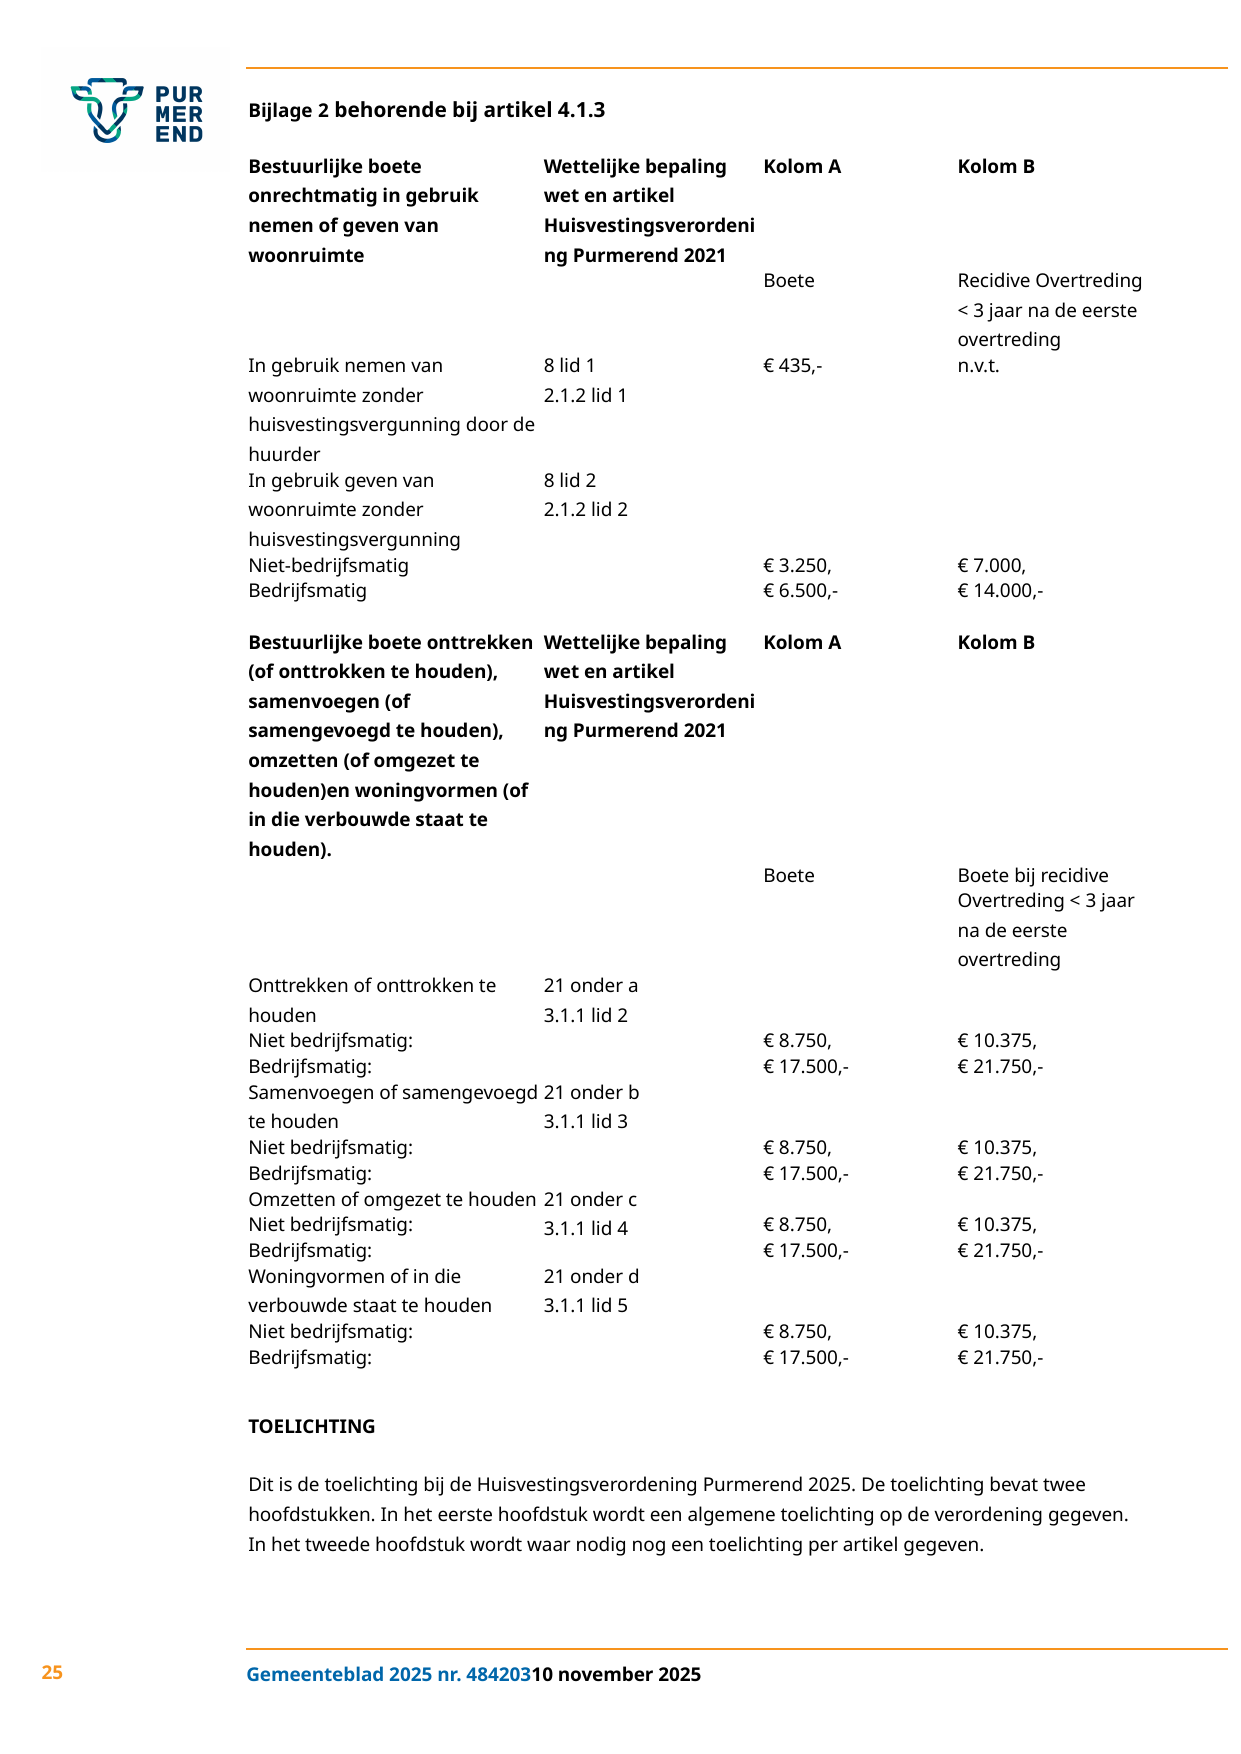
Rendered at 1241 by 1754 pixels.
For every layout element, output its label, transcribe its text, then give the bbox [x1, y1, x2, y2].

table_cell € 21.750,- [958, 1160, 1152, 1186]
table_cell € 8.750,­ [763, 1135, 957, 1160]
table_cell € 14.000,- [958, 578, 1152, 603]
table_cell € 435,- [763, 353, 957, 467]
table_cell Onttrekken of onttrokken te houden [248, 973, 543, 1028]
table_cell Boete bij recidive [958, 862, 1152, 887]
table_cell Niet bedrijfsmatig: [248, 1212, 543, 1237]
table_cell € 17.500,- [763, 1160, 957, 1186]
table_cell Boete [763, 268, 957, 352]
table_cell Wettelijke bepaling wet en artikel Huisvestingsverordening Purmerend 2021 [544, 629, 763, 862]
table_cell [763, 467, 1152, 552]
table_cell Niet-bedrijfsmatig [248, 552, 543, 577]
table_cell € 10.375,­ [958, 1319, 1152, 1344]
table_cell € 7.000,­ [958, 552, 1152, 577]
table_cell € 8.750, [763, 1028, 957, 1053]
table_cell Niet bedrijfsmatig: [248, 1319, 543, 1344]
table_cell 21 onder a 3.1.1 lid 2 [544, 973, 763, 1079]
table_cell € 21.750,- [958, 1344, 1152, 1370]
table_cell Bestuurlijke boete onttrekken (of onttrokken te houden), samenvoegen (of samengevoegd te houden), omzetten (of omgezet te houden)en woningvormen (of in die verbouwde staat te houden). [248, 629, 543, 862]
table_cell In gebruik geven van woonruimte zonder huisvestingsvergunning [248, 467, 543, 552]
table_header Bestuurlijke boete onrechtmatig in gebruik nemen of geven van woonruimte [248, 153, 543, 267]
table_cell Omzetten of omgezet te houden [248, 1186, 543, 1212]
table_cell Niet bedrijfsmatig: [248, 1028, 543, 1053]
table_cell 8 lid 2 2.1.2 lid 2 [544, 467, 763, 603]
table_cell [763, 1186, 1152, 1212]
table_cell [763, 1079, 1152, 1134]
table_cell 21 onder d 3.1.1 lid 5 [544, 1263, 763, 1370]
table_cell Bedrijfsmatig: [248, 1344, 543, 1370]
table_cell Woningvormen of in die verbouwde staat te houden [248, 1263, 543, 1318]
table_cell € 10.375,­ [958, 1028, 1152, 1053]
table_cell € 3.250,­ [763, 552, 957, 577]
table_cell Kolom B [958, 629, 1152, 862]
table_cell [763, 1263, 1152, 1318]
table_cell € 10.375, [958, 1135, 1152, 1160]
table_cell Bedrijfsmatig: [248, 1054, 543, 1079]
table_cell Bedrijfsmatig: [248, 1160, 543, 1186]
table_cell [763, 973, 1152, 1028]
table_cell 21 onder b 3.1.1 lid 3 [544, 1079, 763, 1186]
table_cell € 17.500,- [763, 1344, 957, 1370]
table_cell 21 onder c 3.1.1 lid 4 [544, 1186, 763, 1263]
text TOELICHTING [248, 1403, 1152, 1442]
table_cell Kolom A [763, 629, 957, 862]
table_cell Bedrijfsmatig [248, 578, 543, 603]
table_cell Overtreding < 3 jaar na de eerste overtreding [958, 888, 1152, 972]
table_cell [248, 268, 543, 352]
picture [41, 47, 231, 172]
table_cell Samenvoegen of samengevoegd te houden [248, 1079, 543, 1134]
table_cell € 17.500,- [763, 1238, 957, 1263]
table_cell € 8.750,­ [763, 1319, 957, 1344]
table_cell € 17.500,- [763, 1054, 957, 1079]
table_cell [248, 603, 1152, 629]
table_cell [248, 862, 763, 887]
table_header Wettelijke bepaling wet en artikel Huisvestingsverordening Purmerend 2021 [544, 153, 763, 267]
table_cell € 6.500,- [763, 578, 957, 603]
table_cell [248, 888, 957, 972]
table_cell € 21.750,- [958, 1238, 1152, 1263]
table_cell In gebruik nemen van woonruimte zonder huisvestingsvergunning door de huurder [248, 353, 543, 467]
table_cell n.v.t. [958, 353, 1152, 467]
table_cell € 21.750,- [958, 1054, 1152, 1079]
table_cell Recidive Overtreding < 3 jaar na de eerste overtreding [958, 268, 1152, 352]
table_header Kolom B [958, 153, 1152, 267]
text Dit is de toelichting bij de Huisvestingsverordening Purmerend 2025. De toelichting bevat twee hoofdstukken. In het eerste hoofdstuk wordt een algemene toelichting op de verordening gegeven. In het tweede hoofdstuk wordt waar nodig nog een toelichting per artikel gegeven. [248, 1472, 1152, 1556]
table_cell Niet bedrijfsmatig: [248, 1135, 543, 1160]
table_cell € 10.375,­ [958, 1212, 1152, 1237]
table_cell Bedrijfsmatig: [248, 1238, 543, 1263]
table_header Kolom A [763, 153, 957, 267]
text Bijlage 2 behorende bij artikel 4.1.3 [248, 95, 1152, 123]
table_cell 8 lid 1 2.1.2 lid 1 [544, 353, 763, 467]
table_cell Boete [763, 862, 957, 887]
table_cell [544, 268, 763, 352]
table_cell € 8.750,­ [763, 1212, 957, 1237]
